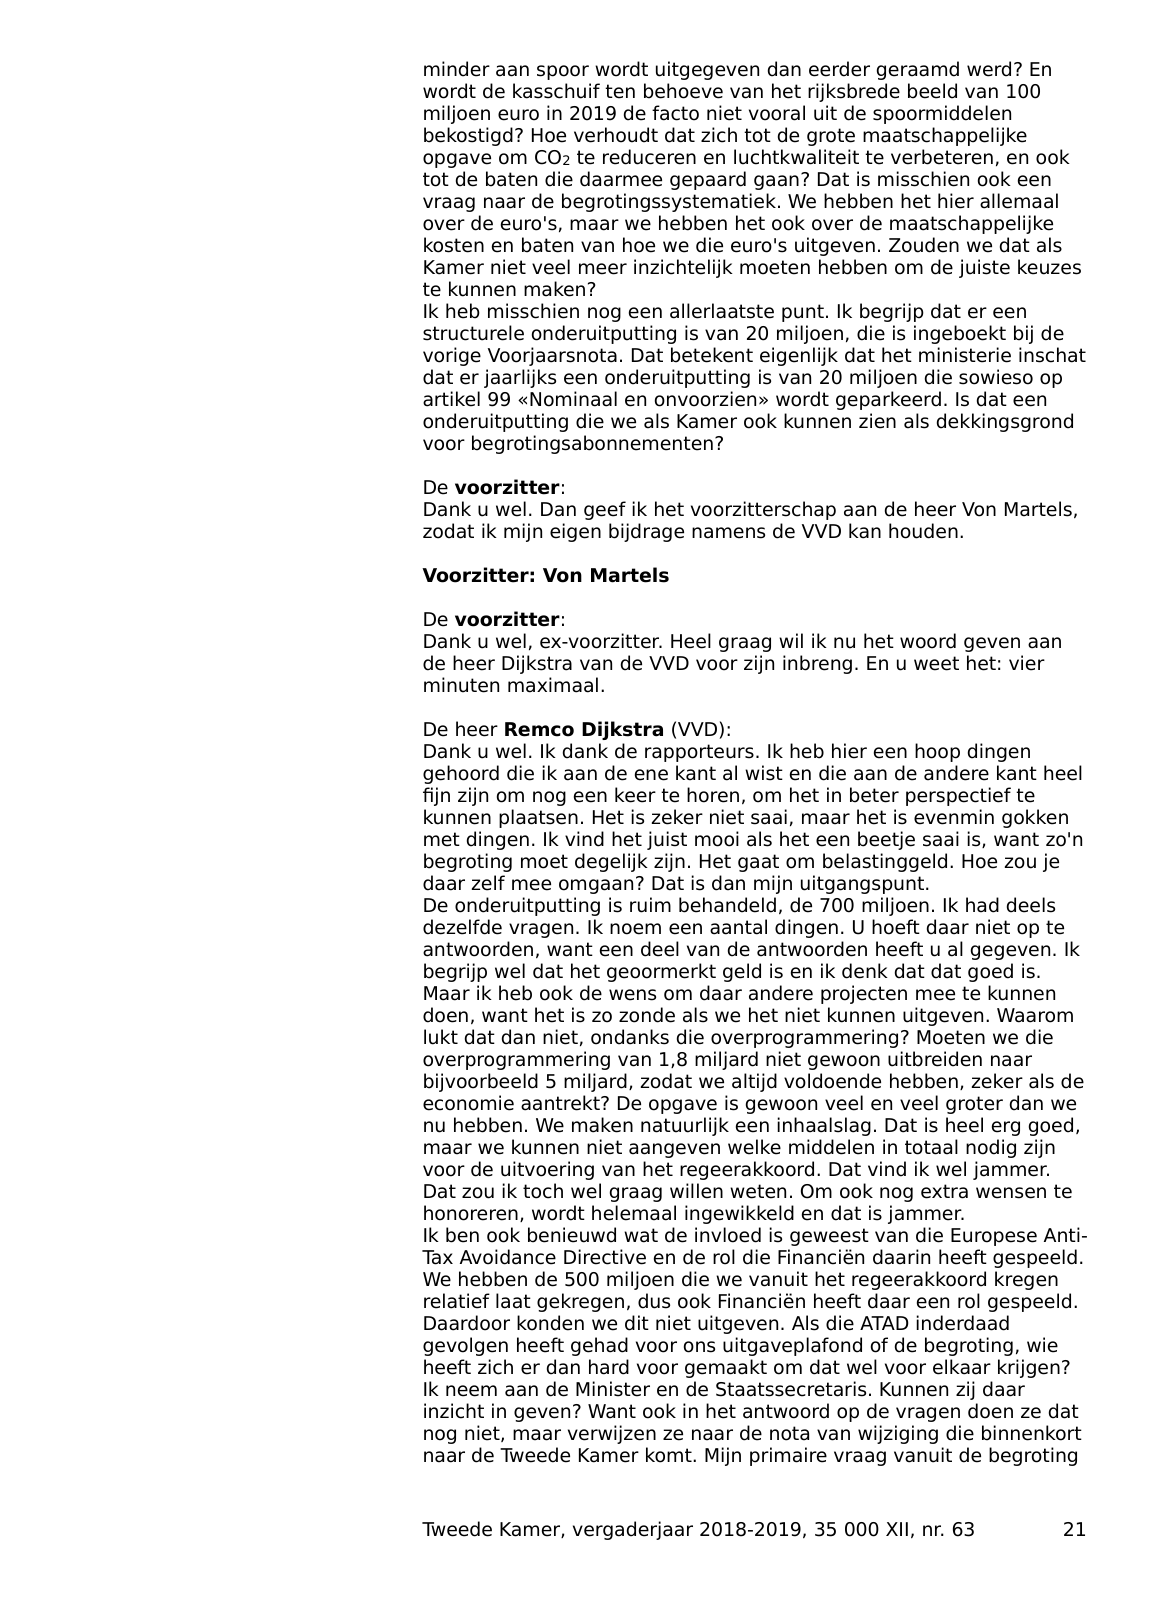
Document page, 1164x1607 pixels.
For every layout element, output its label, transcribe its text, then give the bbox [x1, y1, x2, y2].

text Ik ben ook benieuwd wat de invloed is geweest van die Europese Anti-Tax Avoidance Directive en de rol die Financiën daarin heeft gespeeld. We hebben de 500 miljoen die we vanuit het regeerakkoord kregen relatief laat gekregen, dus ook Financiën heeft daar een rol gespeeld. Daardoor konden we dit niet uitgeven. Als die ATAD inderdaad gevolgen heeft gehad voor ons uitgaveplafond of de begroting, wie heeft zich er dan hard voor gemaakt om dat wel voor elkaar krijgen? Ik neem aan de Minister en de Staatssecretaris. Kunnen zij daar inzicht in geven? Want ook in het antwoord op de vragen doen ze dat nog niet, maar verwijzen ze naar de nota van wijziging die binnenkort naar de Tweede Kamer komt. Mijn primaire vraag vanuit de begroting [422, 1225, 1087, 1467]
text De onderuitputting is ruim behandeld, de 700 miljoen. Ik had deels dezelfde vragen. Ik noem een aantal dingen. U hoeft daar niet op te antwoorden, want een deel van de antwoorden heeft u al gegeven. Ik begrijp wel dat het geoormerkt geld is en ik denk dat dat goed is. Maar ik heb ook de wens om daar andere projecten mee te kunnen doen, want het is zo zonde als we het niet kunnen uitgeven. Waarom lukt dat dan niet, ondanks die overprogrammering? Moeten we die overprogrammering van 1,8 miljard niet gewoon uitbreiden naar bijvoorbeeld 5 miljard, zodat we altijd voldoende hebben, zeker als de economie aantrekt? De opgave is gewoon veel en veel groter dan we nu hebben. We maken natuurlijk een inhaalslag. Dat is heel erg goed, maar we kunnen niet aangeven welke middelen in totaal nodig zijn voor de uitvoering van het regeerakkoord. Dat vind ik wel jammer. Dat zou ik toch wel graag willen weten. Om ook nog extra wensen te honoreren, wordt helemaal ingewikkeld en dat is jammer. [422, 895, 1087, 1225]
text De voorzitter: [422, 477, 1087, 499]
text minder aan spoor wordt uitgegeven dan eerder geraamd werd? En wordt de kasschuif ten behoeve van het rijksbrede beeld van 100 miljoen euro in 2019 de facto niet vooral uit de spoormiddelen bekostigd? Hoe verhoudt dat zich tot de grote maatschappelijke opgave om CO2 te reduceren en luchtkwaliteit te verbeteren, en ook tot de baten die daarmee gepaard gaan? Dat is misschien ook een vraag naar de begrotingssystematiek. We hebben het hier allemaal over de euro's, maar we hebben het ook over de maatschappelijke kosten en baten van hoe we die euro's uitgeven. Zouden we dat als Kamer niet veel meer inzichtelijk moeten hebben om de juiste keuzes te kunnen maken? [422, 59, 1087, 301]
text Dank u wel, ex-voorzitter. Heel graag wil ik nu het woord geven aan de heer Dijkstra van de VVD voor zijn inbreng. En u weet het: vier minuten maximaal. [422, 631, 1087, 697]
text Ik heb misschien nog een allerlaatste punt. Ik begrijp dat er een structurele onderuitputting is van 20 miljoen, die is ingeboekt bij de vorige Voorjaarsnota. Dat betekent eigenlijk dat het ministerie inschat dat er jaarlijks een onderuitputting is van 20 miljoen die sowieso op artikel 99 «Nominaal en onvoorzien» wordt geparkeerd. Is dat een onderuitputting die we als Kamer ook kunnen zien als dekkingsgrond voor begrotingsabonnementen? [422, 301, 1087, 455]
text Dank u wel. Ik dank de rapporteurs. Ik heb hier een hoop dingen gehoord die ik aan de ene kant al wist en die aan de andere kant heel fijn zijn om nog een keer te horen, om het in beter perspectief te kunnen plaatsen. Het is zeker niet saai, maar het is evenmin gokken met dingen. Ik vind het juist mooi als het een beetje saai is, want zo'n begroting moet degelijk zijn. Het gaat om belastinggeld. Hoe zou je daar zelf mee omgaan? Dat is dan mijn uitgangspunt. [422, 741, 1087, 895]
text De heer Remco Dijkstra (VVD): [422, 719, 1087, 741]
text Dank u wel. Dan geef ik het voorzitterschap aan de heer Von Martels, zodat ik mijn eigen bijdrage namens de VVD kan houden. [422, 499, 1087, 543]
text De voorzitter: [422, 609, 1087, 631]
text Voorzitter: Von Martels [422, 565, 1087, 587]
